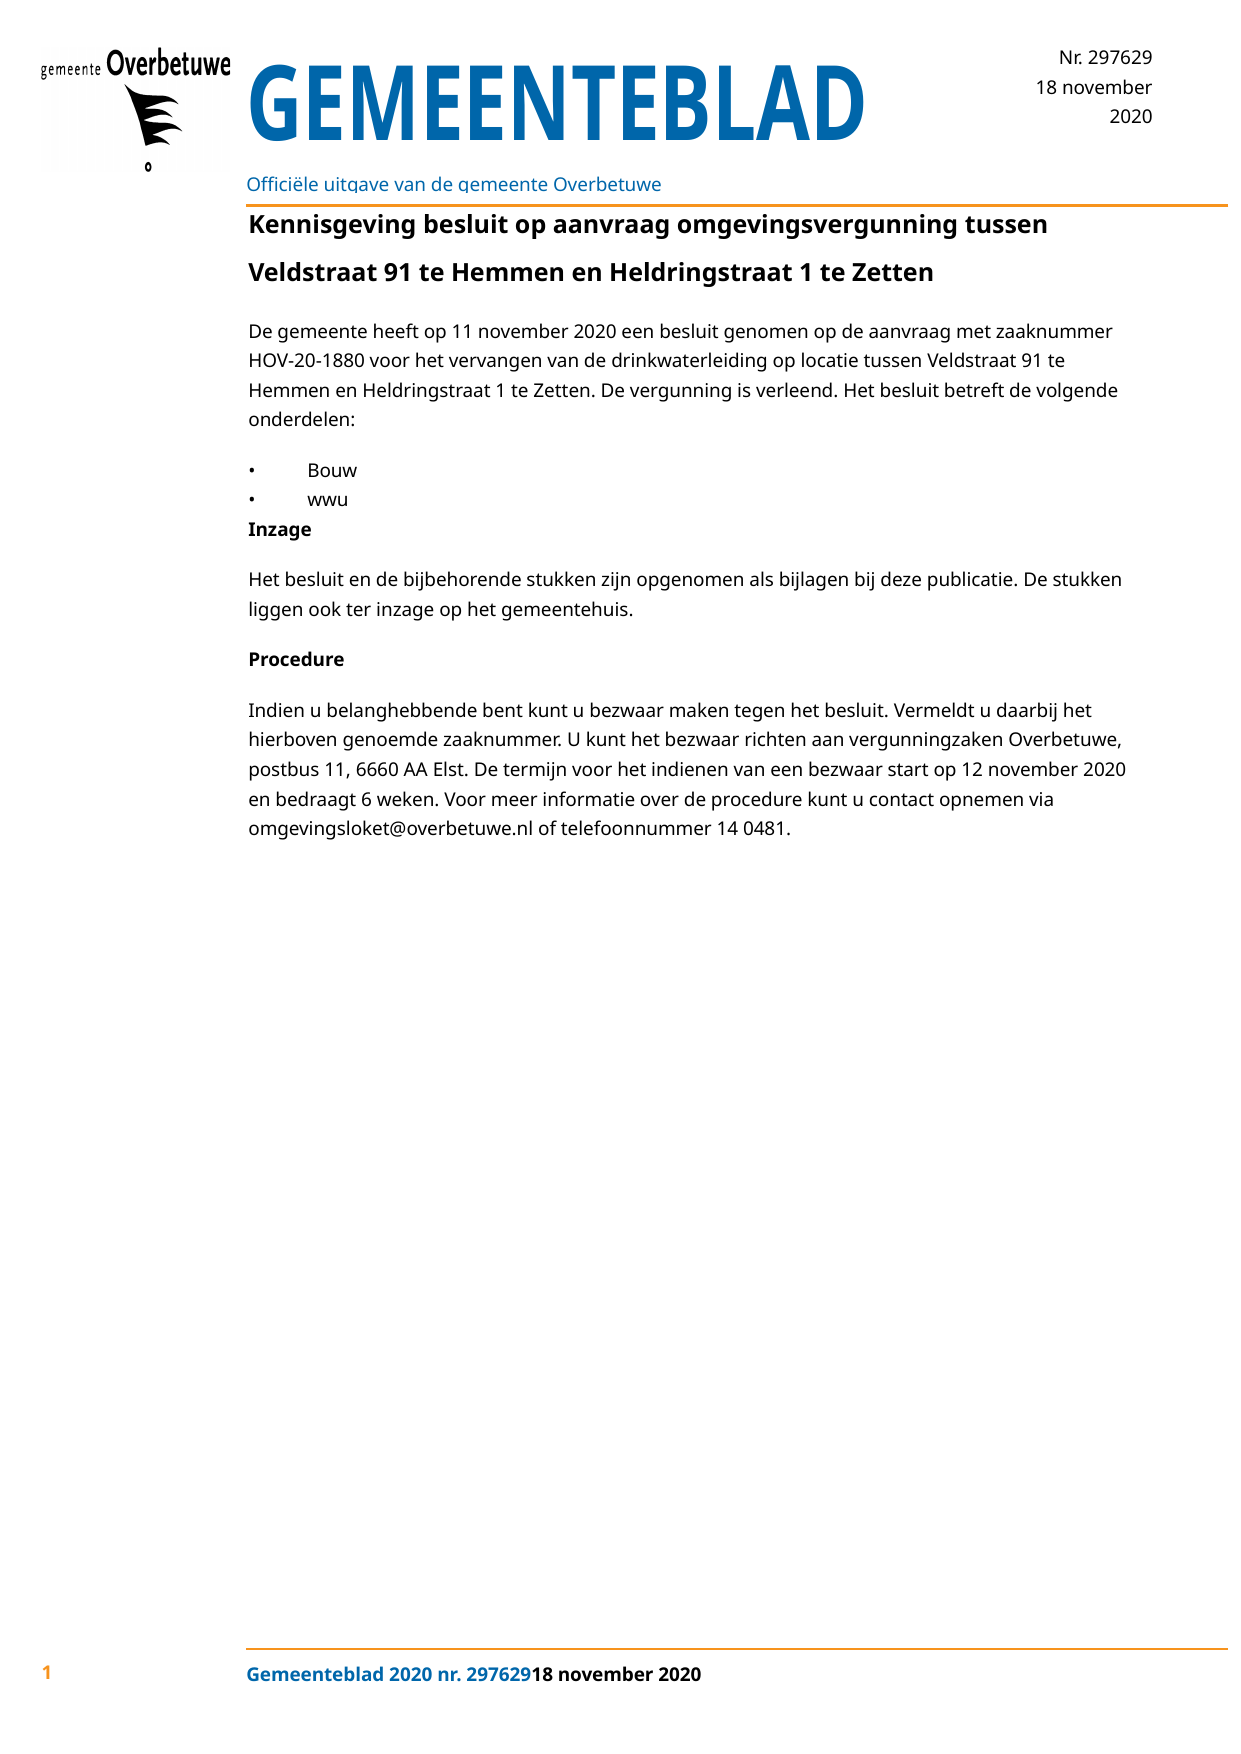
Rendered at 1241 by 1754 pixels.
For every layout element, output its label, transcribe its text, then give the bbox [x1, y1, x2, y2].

text Kennisgeving besluit op aanvraag omgevingsvergunning tussen Veldstraat 91 te Hemmen en Heldringstraat 1 te Zetten [248, 207, 1152, 288]
text Het besluit en de bijbehorende stukken zijn opgenomen als bijlagen bij deze publicatie. De stukken liggen ook ter inzage op het gemeentehuis. [248, 567, 1152, 622]
text De gemeente heeft op 11 november 2020 een besluit genomen op de aanvraag met zaaknummer HOV-20-1880 voor het vervangen van de drinkwaterleiding op locatie tussen Veldstraat 91 te Hemmen en Heldringstraat 1 te Zetten. De vergunning is verleend. Het besluit betreft de volgende onderdelen: [248, 318, 1152, 432]
text Procedure [248, 647, 1152, 672]
text Inzage [248, 516, 1152, 542]
list wwu [248, 487, 1152, 512]
list Bouw [248, 457, 1152, 483]
picture [41, 47, 231, 172]
text Indien u belanghebbende bent kunt u bezwaar maken tegen het besluit. Vermeldt u daarbij het hierboven genoemde zaaknummer. U kunt het bezwaar richten aan vergunningzaken Overbetuwe, postbus 11, 6660 AA Elst. De termijn voor het indienen van een bezwaar start op 12 november 2020 en bedraagt 6 weken. Voor meer informatie over de procedure kunt u contact opnemen via omgevingsloket@overbetuwe.nl of telefoonnummer 14 0481. [248, 697, 1152, 841]
